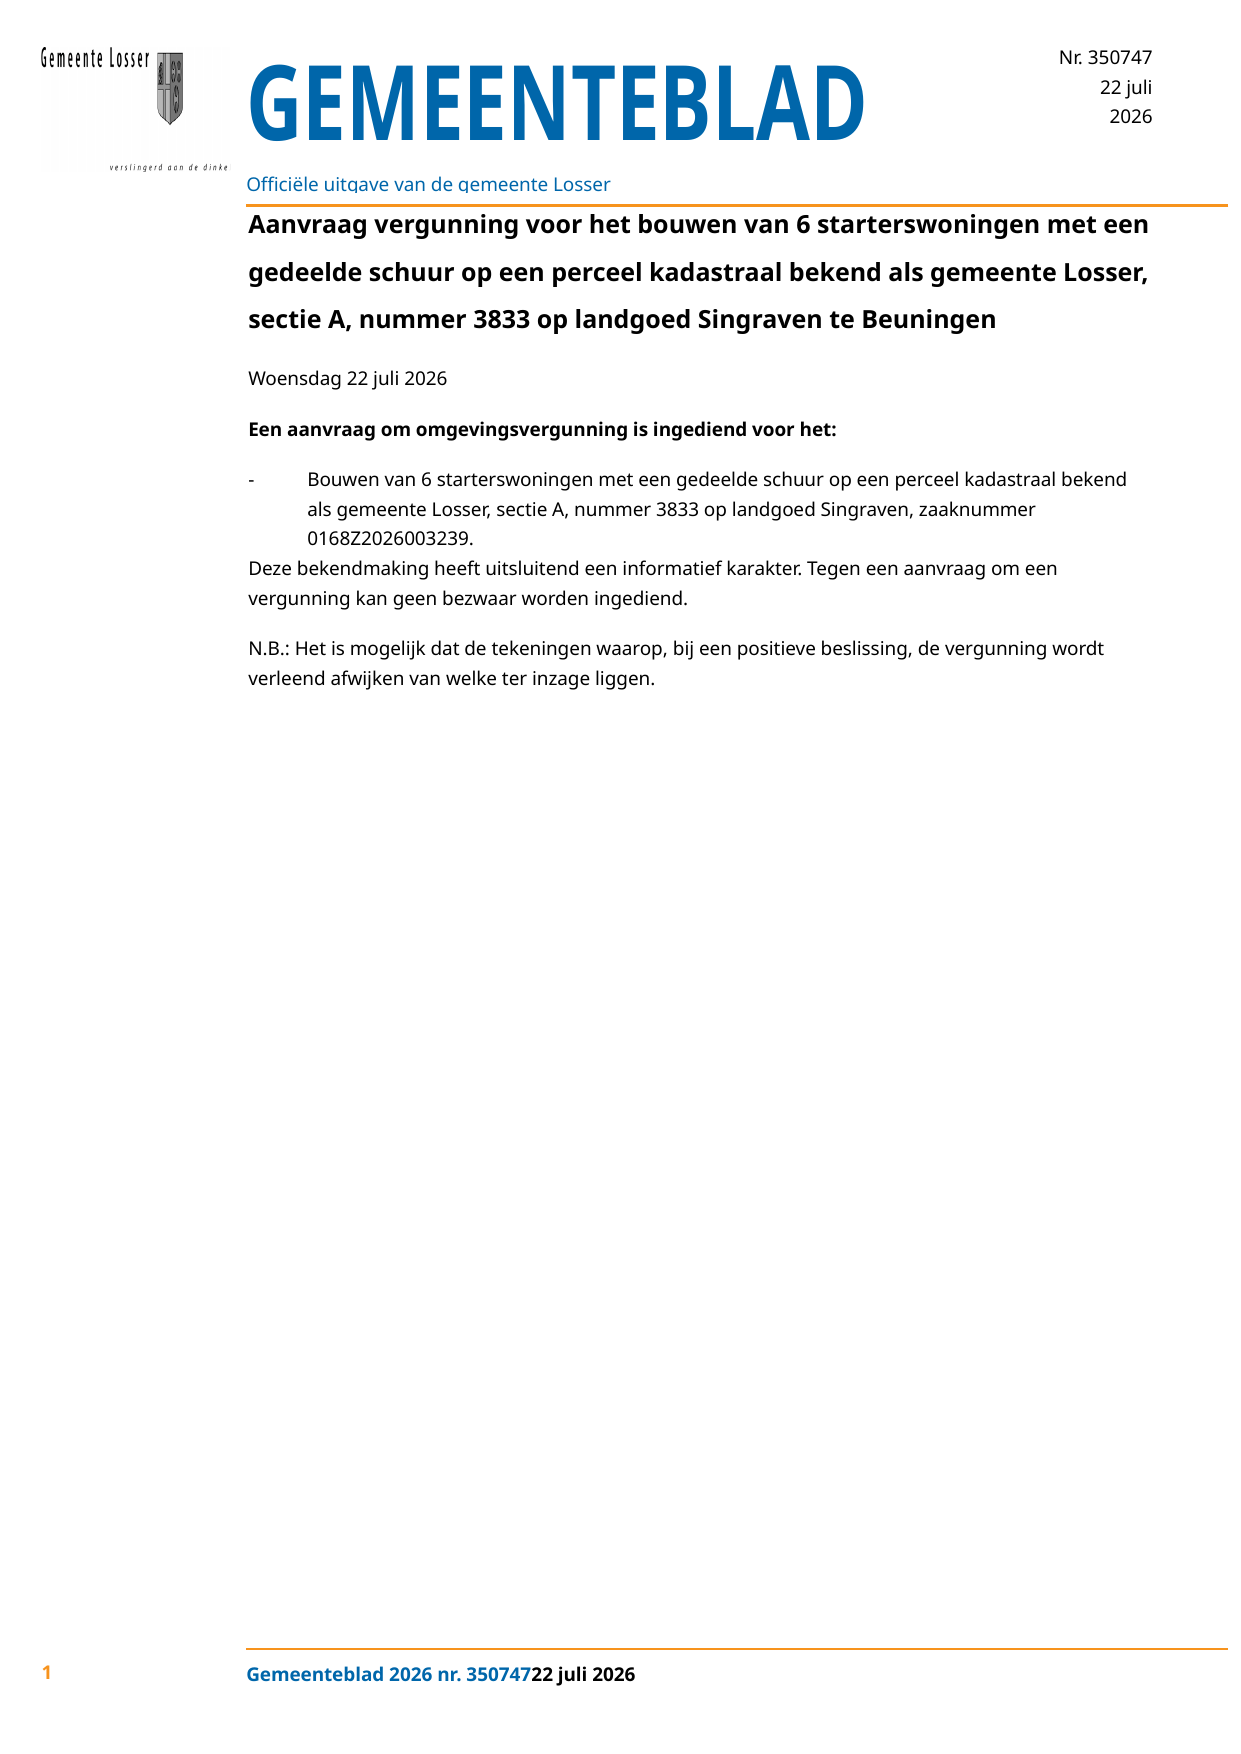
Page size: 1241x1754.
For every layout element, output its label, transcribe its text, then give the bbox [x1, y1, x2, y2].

text Een aanvraag om omgevingsvergunning is ingediend voor het: [248, 416, 1152, 442]
text Woensdag 22 juli 2026 [248, 366, 1152, 391]
text N.B.: Het is mogelijk dat de tekeningen waarop, bij een positieve beslissing, de vergunning wordt verleend afwijken van welke ter inzage liggen. [248, 635, 1152, 690]
text Aanvraag vergunning voor het bouwen van 6 starterswoningen met een gedeelde schuur op een perceel kadastraal bekend als gemeente Losser, sectie A, nummer 3833 op landgoed Singraven te Beuningen [248, 207, 1152, 336]
text Deze bekendmaking heeft uitsluitend een informatief karakter. Tegen een aanvraag om een vergunning kan geen bezwaar worden ingediend. [248, 555, 1152, 610]
list Bouwen van 6 starterswoningen met een gedeelde schuur op een perceel kadastraal bekend als gemeente Losser, sectie A, nummer 3833 op landgoed Singraven, zaaknummer 0168Z2026003239. [248, 466, 1152, 551]
picture [41, 47, 231, 172]
